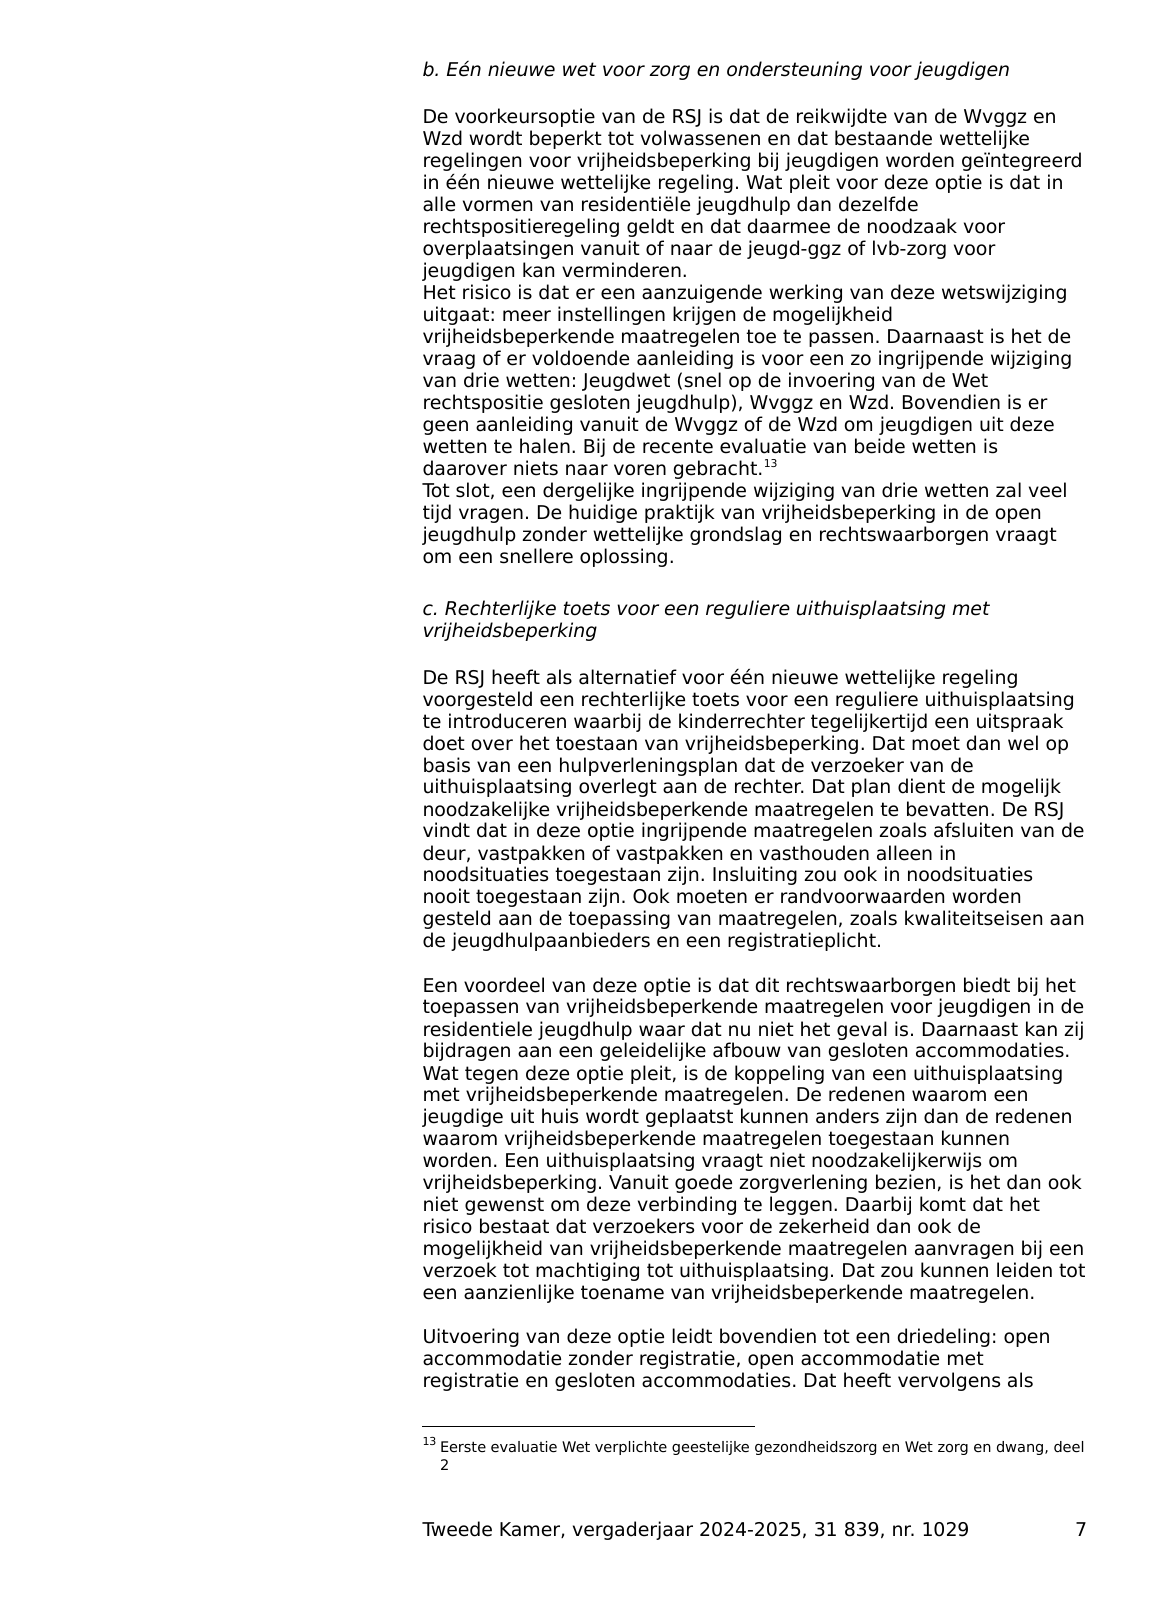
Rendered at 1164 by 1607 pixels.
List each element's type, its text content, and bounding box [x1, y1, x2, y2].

subtitle c. Rechterlijke toets voor een reguliere uithuisplaatsing met vrijheidsbeperking [422, 598, 1087, 642]
subtitle b. Eén nieuwe wet voor zorg en ondersteuning voor jeugdigen [422, 59, 1087, 81]
text Wat tegen deze optie pleit, is de koppeling van een uithuisplaatsing met vrijheidsbeperkende maatregelen. De redenen waarom een jeugdige uit huis wordt geplaatst kunnen anders zijn dan de redenen waarom vrijheidsbeperkende maatregelen toegestaan kunnen worden. Een uithuisplaatsing vraagt niet noodzakelijkerwijs om vrijheidsbeperking. Vanuit goede zorgverlening bezien, is het dan ook niet gewenst om deze verbinding te leggen. Daarbij komt dat het risico bestaat dat verzoekers voor de zekerheid dan ook de mogelijkheid van vrijheidsbeperkende maatregelen aanvragen bij een verzoek tot machtiging tot uithuisplaatsing. Dat zou kunnen leiden tot een aanzienlijke toename van vrijheidsbeperkende maatregelen. [422, 1062, 1087, 1304]
text Het risico is dat er een aanzuigende werking van deze wetswijziging uitgaat: meer instellingen krijgen de mogelijkheid vrijheidsbeperkende maatregelen toe te passen. Daarnaast is het de vraag of er voldoende aanleiding is voor een zo ingrijpende wijziging van drie wetten: Jeugdwet (snel op de invoering van de Wet rechtspositie gesloten jeugdhulp), Wvggz en Wzd. Bovendien is er geen aanleiding vanuit de Wvggz of de Wzd om jeugdigen uit deze wetten te halen. Bij de recente evaluatie van beide wetten is daarover niets naar voren gebracht. [422, 282, 1087, 480]
text De RSJ heeft als alternatief voor één nieuwe wettelijke regeling voorgesteld een rechterlijke toets voor een reguliere uithuisplaatsing te introduceren waarbij de kinderrechter tegelijkertijd een uitspraak doet over het toestaan van vrijheidsbeperking. Dat moet dan wel op basis van een hulpverleningsplan dat de verzoeker van de uithuisplaatsing overlegt aan de rechter. Dat plan dient de mogelijk noodzakelijke vrijheidsbeperkende maatregelen te bevatten. De RSJ vindt dat in deze optie ingrijpende maatregelen zoals afsluiten van de deur, vastpakken of vastpakken en vasthouden alleen in noodsituaties toegestaan zijn. Insluiting zou ook in noodsituaties nooit toegestaan zijn. Ook moeten er randvoorwaarden worden gesteld aan de toepassing van maatregelen, zoals kwaliteitseisen aan de jeugdhulpaanbieders en een registratieplicht. [422, 667, 1087, 952]
text Tot slot, een dergelijke ingrijpende wijziging van drie wetten zal veel tijd vragen. De huidige praktijk van vrijheidsbeperking in de open jeugdhulp zonder wettelijke grondslag en rechtswaarborgen vraagt om een snellere oplossing. [422, 480, 1087, 568]
text Eerste evaluatie Wet verplichte geestelijke gezondheidszorg en Wet zorg en dwang, deel 2 [422, 1435, 1087, 1474]
text Een voordeel van deze optie is dat dit rechtswaarborgen biedt bij het toepassen van vrijheidsbeperkende maatregelen voor jeugdigen in de residentiele jeugdhulp waar dat nu niet het geval is. Daarnaast kan zij bijdragen aan een geleidelijke afbouw van gesloten accommodaties. [422, 974, 1087, 1062]
text Uitvoering van deze optie leidt bovendien tot een driedeling: open accommodatie zonder registratie, open accommodatie met registratie en gesloten accommodaties. Dat heeft vervolgens als [422, 1326, 1087, 1392]
text De voorkeursoptie van de RSJ is dat de reikwijdte van de Wvggz en Wzd wordt beperkt tot volwassenen en dat bestaande wettelijke regelingen voor vrijheidsbeperking bij jeugdigen worden geïntegreerd in één nieuwe wettelijke regeling. Wat pleit voor deze optie is dat in alle vormen van residentiële jeugdhulp dan dezelfde rechtspositieregeling geldt en dat daarmee de noodzaak voor overplaatsingen vanuit of naar de jeugd-ggz of lvb-zorg voor jeugdigen kan verminderen. [422, 106, 1087, 282]
